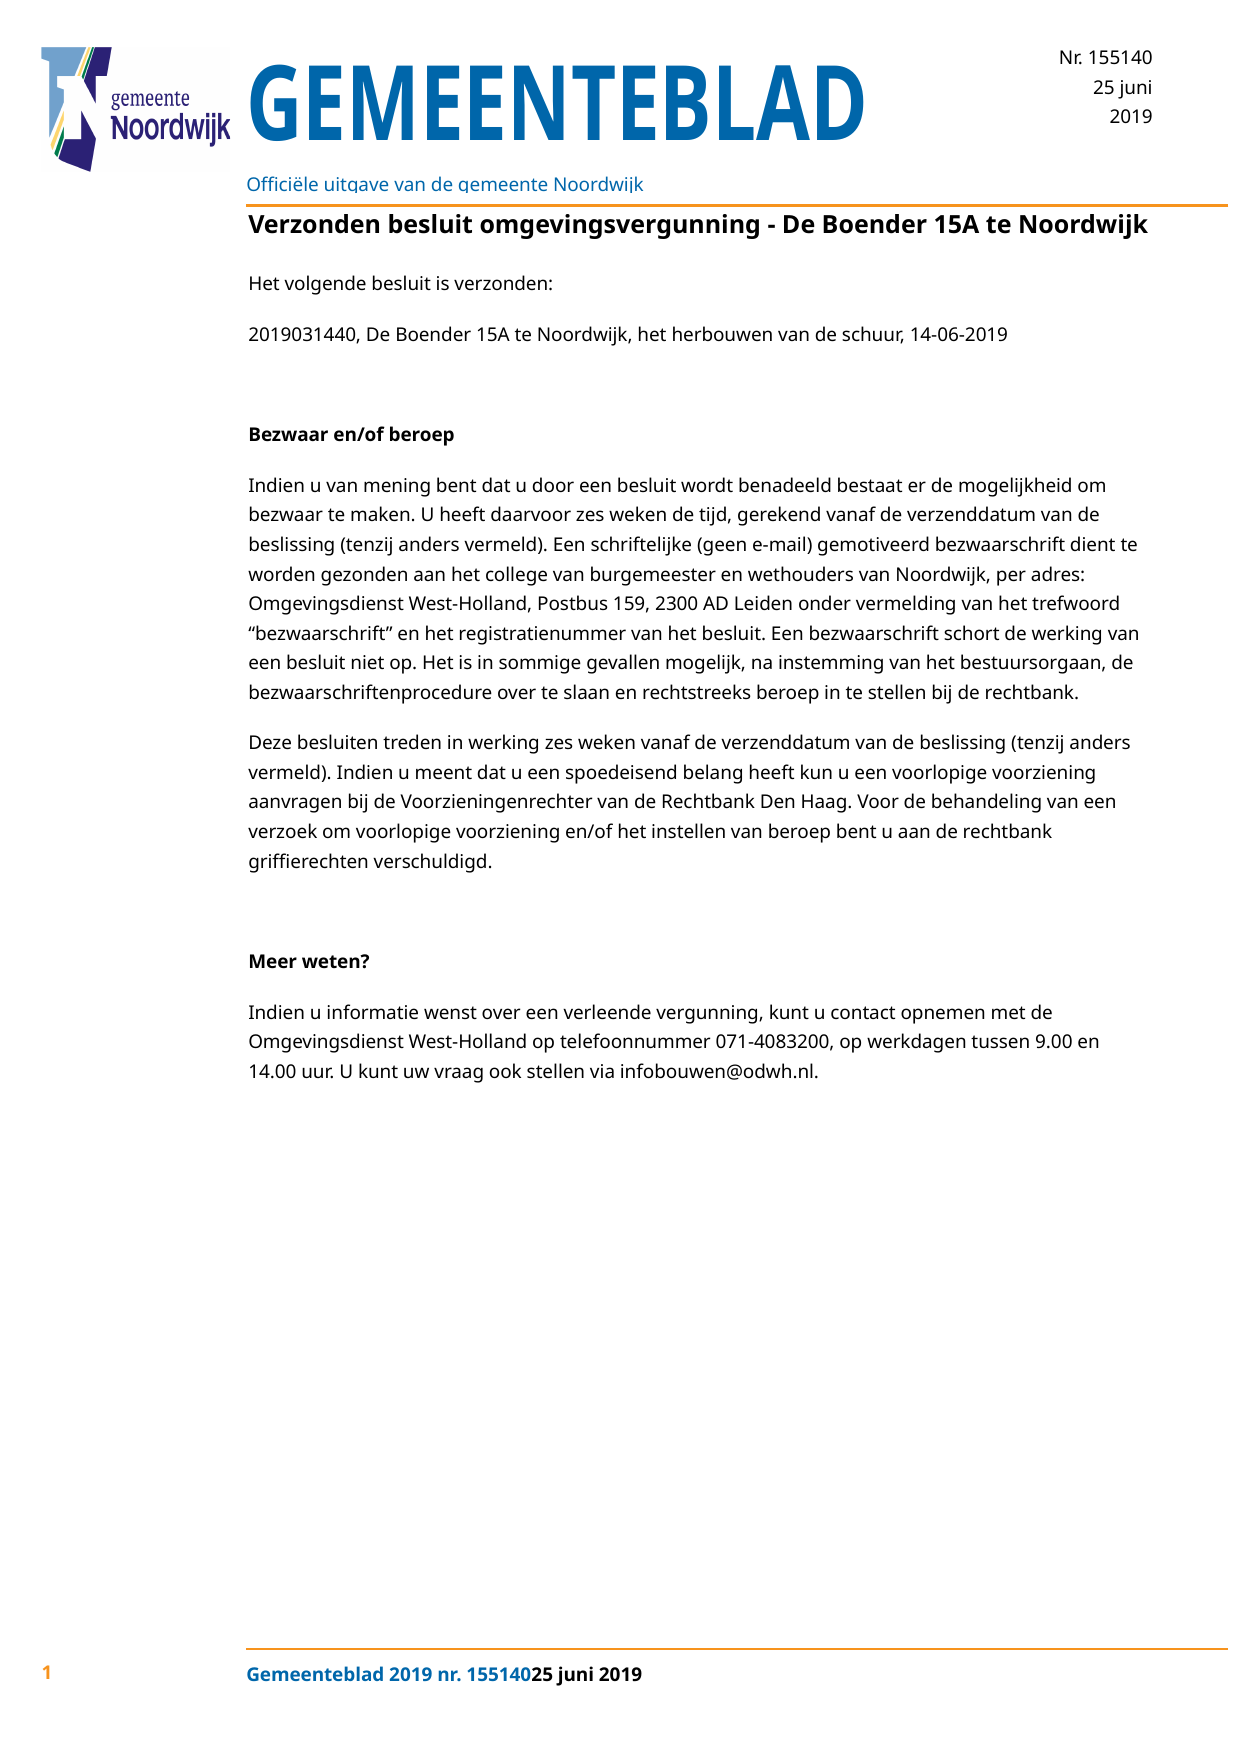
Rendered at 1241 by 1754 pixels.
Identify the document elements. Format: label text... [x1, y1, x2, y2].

text Indien u van mening bent dat u door een besluit wordt benadeeld bestaat er de mogelijkheid om bezwaar te maken. U heeft daarvoor zes weken de tijd, gerekend vanaf de verzenddatum van de beslissing (tenzij anders vermeld). Een schriftelijke (geen e-mail) gemotiveerd bezwaarschrift dient te worden gezonden aan het college van burgemeester en wethouders van Noordwijk, per adres: Omgevingsdienst West-Holland, Postbus 159, 2300 AD Leiden onder vermelding van het trefwoord “bezwaarschrift” en het registratienummer van het besluit. Een bezwaarschrift schort de werking van een besluit niet op. Het is in sommige gevallen mogelijk, na instemming van het bestuursorgaan, de bezwaarschriftenprocedure over te slaan en rechtstreeks beroep in te stellen bij de rechtbank. [248, 472, 1152, 705]
text 2019031440, De Boender 15A te Noordwijk, het herbouwen van de schuur, 14-06-2019 [248, 321, 1152, 346]
text Meer weten? [248, 949, 1152, 974]
text Het volgende besluit is verzonden: [248, 270, 1152, 296]
picture [41, 47, 231, 172]
text Bezwaar en/of beroep [248, 422, 1152, 447]
text Deze besluiten treden in werking zes weken vanaf de verzenddatum van de beslissing (tenzij anders vermeld). Indien u meent dat u een spoedeisend belang heeft kun u een voorlopige voorziening aanvragen bij de Voorzieningenrechter van de Rechtbank Den Haag. Voor de behandeling van een verzoek om voorlopige voorziening en/of het instellen van beroep bent u aan de rechtbank griffierechten verschuldigd. [248, 729, 1152, 873]
text Verzonden besluit omgevingsvergunning - De Boender 15A te Noordwijk [248, 207, 1152, 241]
text Indien u informatie wenst over een verleende vergunning, kunt u contact opnemen met de Omgevingsdienst West-Holland op telefoonnummer 071-4083200, op werkdagen tussen 9.00 en 14.00 uur. U kunt uw vraag ook stellen via infobouwen@odwh.nl. [248, 999, 1152, 1084]
